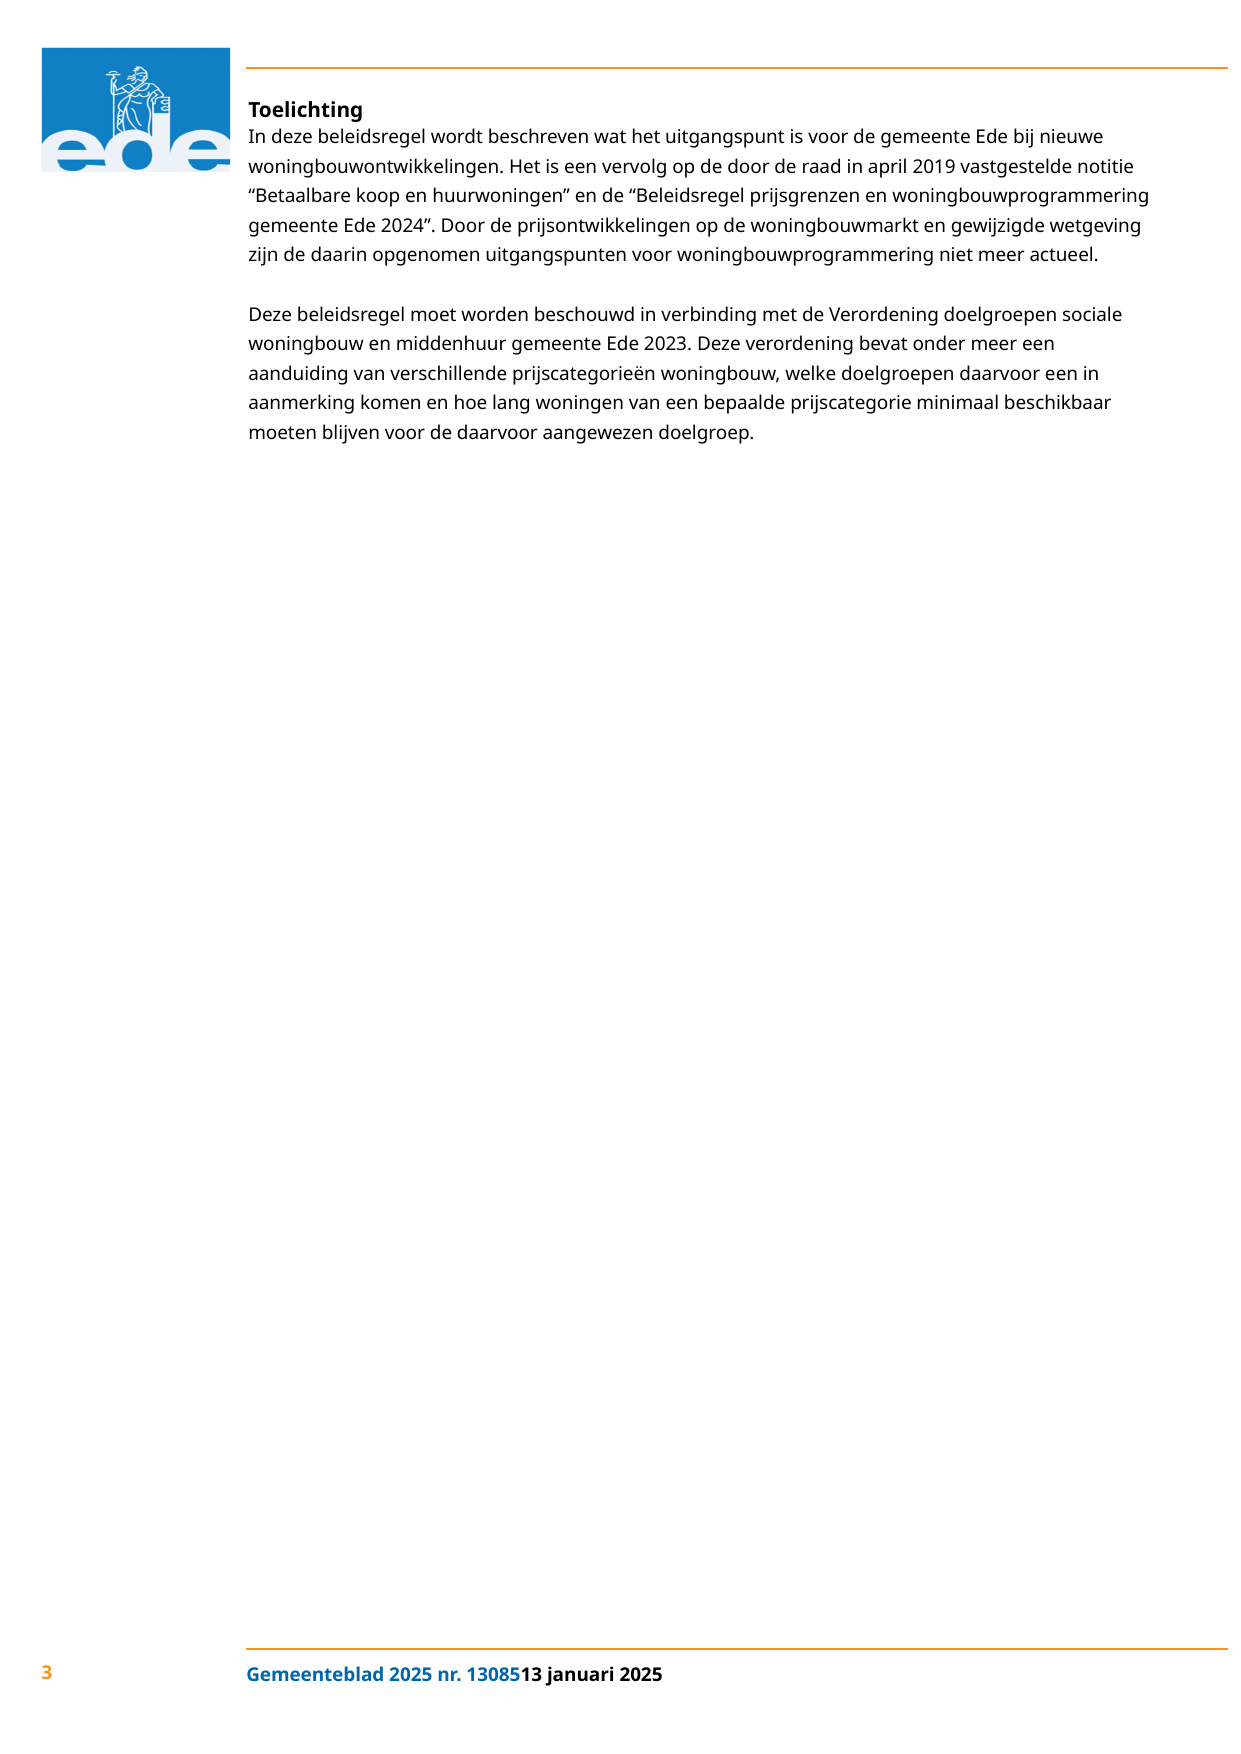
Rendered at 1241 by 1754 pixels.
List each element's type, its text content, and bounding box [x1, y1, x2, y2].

text Toelichting [248, 95, 1152, 123]
text Deze beleidsregel moet worden beschouwd in verbinding met de Verordening doelgroepen sociale woningbouw en middenhuur gemeente Ede 2023. Deze verordening bevat onder meer een aanduiding van verschillende prijscategorieën woningbouw, welke doelgroepen daarvoor een in aanmerking komen en hoe lang woningen van een bepaalde prijscategorie minimaal beschikbaar moeten blijven voor de daarvoor aangewezen doelgroep. [248, 301, 1152, 445]
picture [41, 47, 231, 172]
text In deze beleidsregel wordt beschreven wat het uitgangspunt is voor de gemeente Ede bij nieuwe woningbouwontwikkelingen. Het is een vervolg op de door de raad in april 2019 vastgestelde notitie “Betaalbare koop en huurwoningen” en de “Beleidsregel prijsgrenzen en woningbouwprogrammering gemeente Ede 2024”. Door de prijsontwikkelingen op de woningbouwmarkt en gewijzigde wetgeving zijn de daarin opgenomen uitgangspunten voor woningbouwprogrammering niet meer actueel. [248, 123, 1152, 267]
